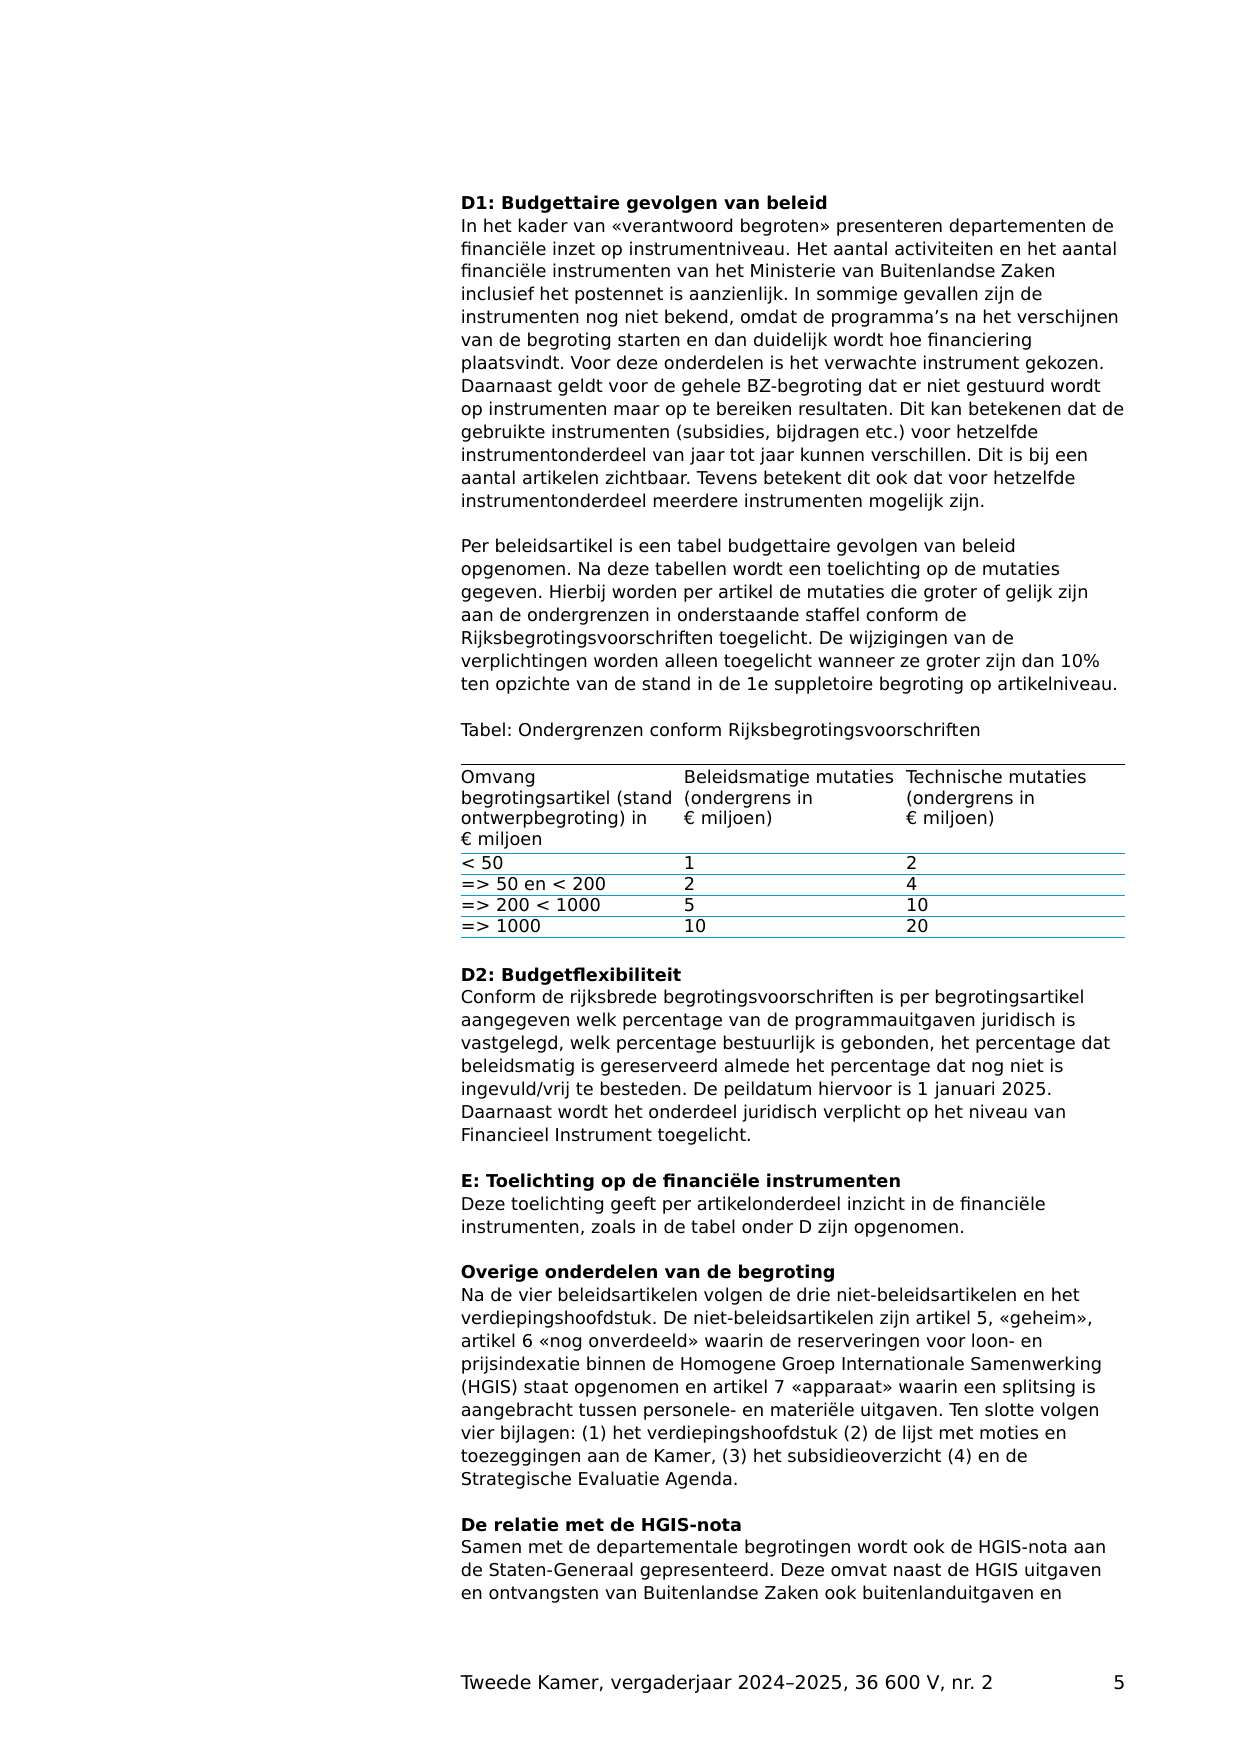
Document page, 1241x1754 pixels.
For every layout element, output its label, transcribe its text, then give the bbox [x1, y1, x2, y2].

table_cell 10 [903, 896, 1125, 916]
table_cell 20 [903, 917, 1125, 937]
text Tabel: Ondergrenzen conform Rĳksbegrotingsvoorschriften [461, 718, 1125, 741]
text D1: Budgettaire gevolgen van beleid In het kader van «verantwoord begroten» presenteren departementen de financiële inzet op instrumentniveau. Het aantal activiteiten en het aantal financiële instrumenten van het Ministerie van Buitenlandse Zaken inclusief het postennet is aanzienlĳk. In sommige gevallen zĳn de instrumenten nog niet bekend, omdat de programma’s na het verschĳnen van de begroting starten en dan duidelĳk wordt hoe financiering plaatsvindt. Voor deze onderdelen is het verwachte instrument gekozen. Daarnaast geldt voor de gehele BZ-begroting dat er niet gestuurd wordt op instrumenten maar op te bereiken resultaten. Dit kan betekenen dat de gebruikte instrumenten (subsidies, bĳdragen etc.) voor hetzelfde instrumentonderdeel van jaar tot jaar kunnen verschillen. Dit is bĳ een aantal artikelen zichtbaar. Tevens betekent dit ook dat voor hetzelfde instrumentonderdeel meerdere instrumenten mogelĳk zĳn. [461, 191, 1125, 512]
text De relatie met de HGIS-nota Samen met de departementale begrotingen wordt ook de HGIS-nota aan de Staten-Generaal gepresenteerd. Deze omvat naast de HGIS uitgaven en ontvangsten van Buitenlandse Zaken ook buitenlanduitgaven en [461, 1513, 1125, 1604]
table_cell 10 [681, 917, 903, 937]
table_cell => 50 en < 200 [461, 875, 681, 895]
table_cell 2 [681, 875, 903, 895]
table_header Omvang begrotingsartikel (stand ontwerpbegroting) in € miljoen [461, 765, 681, 852]
table_cell < 50 [461, 854, 681, 874]
table_header Technische mutaties (ondergrens in € miljoen) [903, 765, 1125, 852]
table_header Beleidsmatige mutaties (ondergrens in € miljoen) [681, 765, 903, 852]
text E: Toelichting op de financiële instrumenten Deze toelichting geeft per artikelonderdeel inzicht in de financiële instrumenten, zoals in de tabel onder D zĳn opgenomen. [461, 1169, 1125, 1238]
table_cell 2 [903, 854, 1125, 874]
table_cell => 200 < 1000 [461, 896, 681, 916]
table_cell 1 [681, 854, 903, 874]
table_cell 4 [903, 875, 1125, 895]
text D2: Budgetflexibiliteit Conform de rĳksbrede begrotingsvoorschriften is per begrotingsartikel aangegeven welk percentage van de programmauitgaven juridisch is vastgelegd, welk percentage bestuurlĳk is gebonden, het percentage dat beleidsmatig is gereserveerd almede het percentage dat nog niet is ingevuld/vrĳ te besteden. De peildatum hiervoor is 1 januari 2025. Daarnaast wordt het onderdeel juridisch verplicht op het niveau van Financieel Instrument toegelicht. [461, 963, 1125, 1146]
table_cell => 1000 [461, 917, 681, 937]
text Overige onderdelen van de begroting Na de vier beleidsartikelen volgen de drie niet-beleidsartikelen en het verdiepingshoofdstuk. De niet-beleidsartikelen zĳn artikel 5, «geheim», artikel 6 «nog onverdeeld» waarin de reserveringen voor loon- en prĳsindexatie binnen de Homogene Groep Internationale Samenwerking (HGIS) staat opgenomen en artikel 7 «apparaat» waarin een splitsing is aangebracht tussen personele- en materiële uitgaven. Ten slotte volgen vier bĳlagen: (1) het verdiepingshoofdstuk (2) de lĳst met moties en toezeggingen aan de Kamer, (3) het subsidieoverzicht (4) en de Strategische Evaluatie Agenda. [461, 1261, 1125, 1490]
text Per beleidsartikel is een tabel budgettaire gevolgen van beleid opgenomen. Na deze tabellen wordt een toelichting op de mutaties gegeven. Hierbĳ worden per artikel de mutaties die groter of gelĳk zĳn aan de ondergrenzen in onderstaande staffel conform de Rĳksbegrotingsvoorschriften toegelicht. De wĳzigingen van de verplichtingen worden alleen toegelicht wanneer ze groter zĳn dan 10% ten opzichte van de stand in de 1e suppletoire begroting op artikelniveau. [461, 534, 1125, 695]
table_cell 5 [681, 896, 903, 916]
